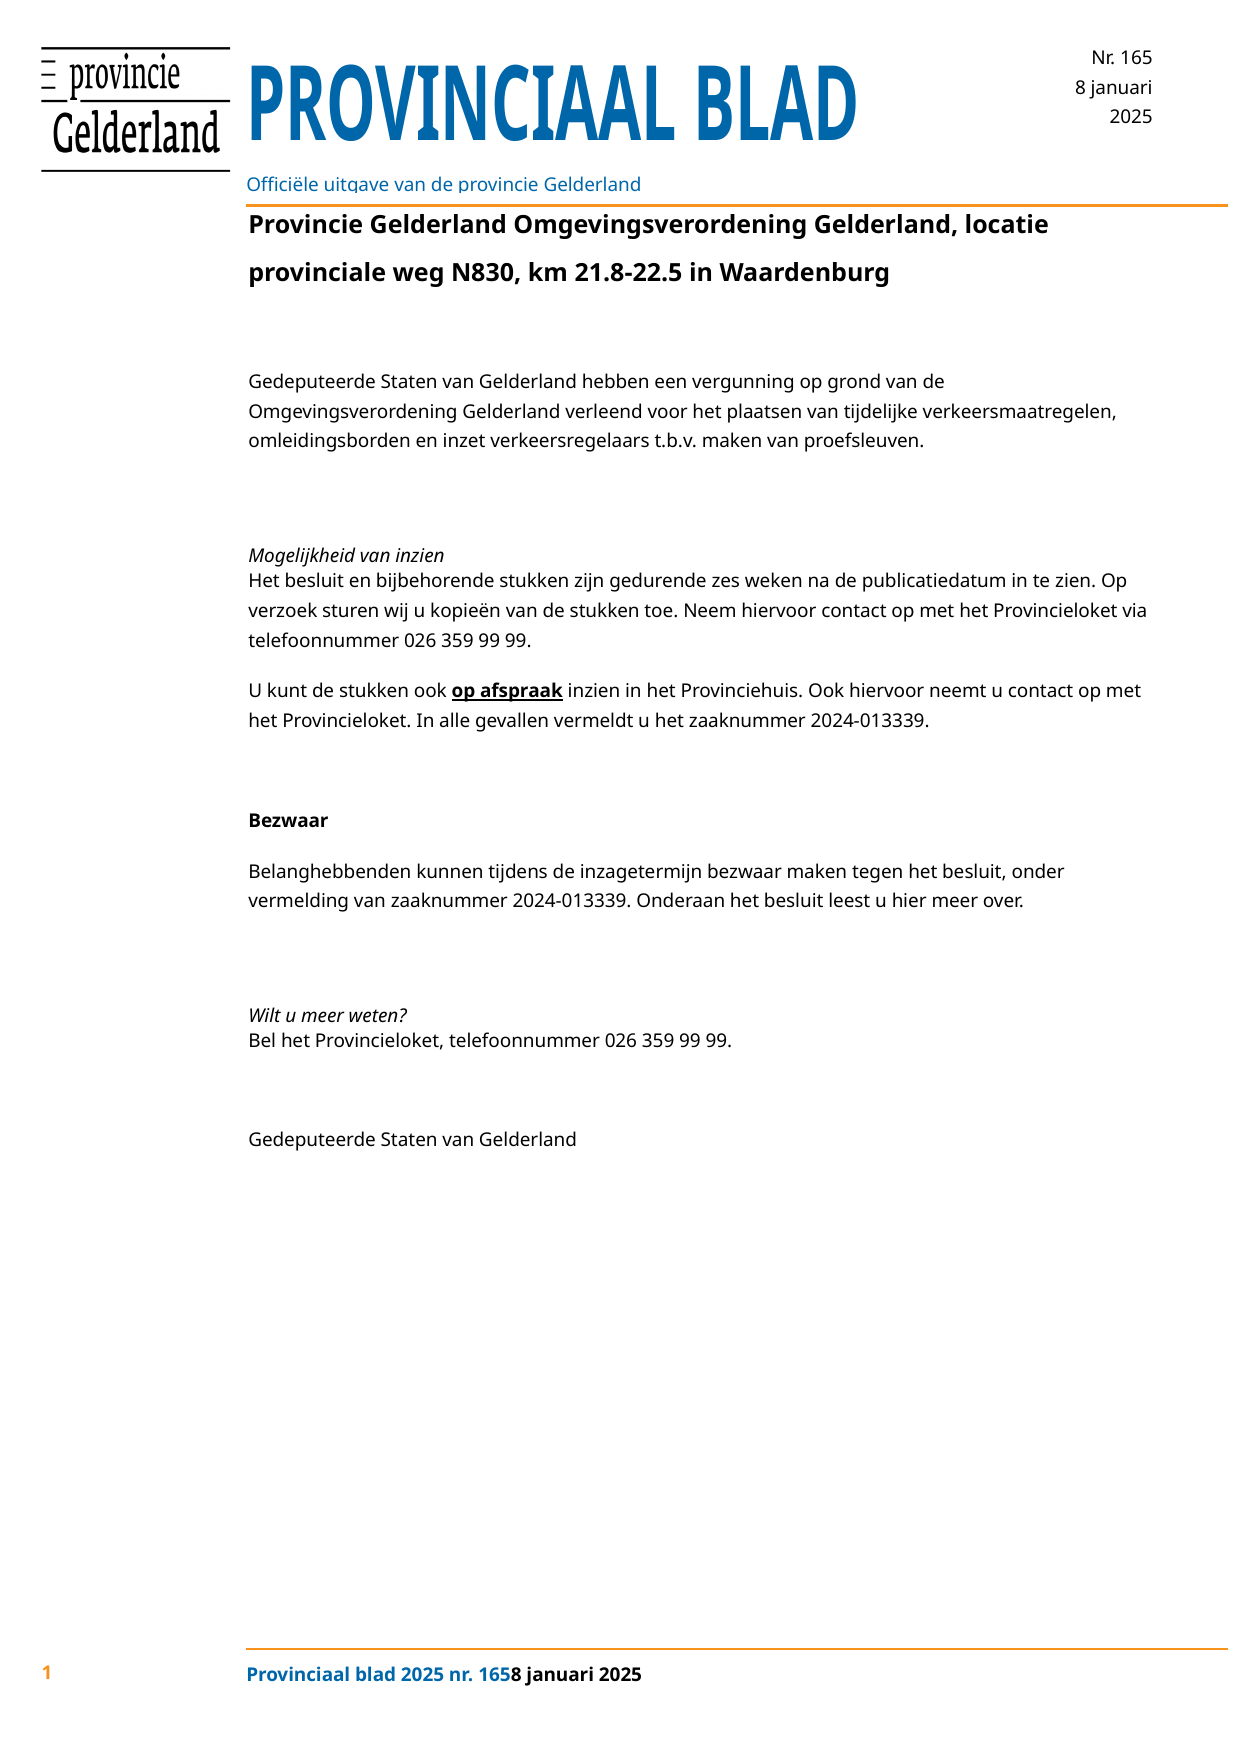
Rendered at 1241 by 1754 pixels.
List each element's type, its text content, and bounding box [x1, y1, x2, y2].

text U kunt de stukken ook op afspraak inzien in het Provinciehuis. Ook hiervoor neemt u contact op met het Provincieloket. In alle gevallen vermeldt u het zaaknummer 2024-013339. [248, 677, 1152, 732]
text Gedeputeerde Staten van Gelderland [248, 1126, 1152, 1152]
text Belanghebbenden kunnen tijdens de inzagetermijn bezwaar maken tegen het besluit, onder vermelding van zaaknummer 2024-013339. Onderaan het besluit leest u hier meer over. [248, 858, 1152, 913]
text Gedeputeerde Staten van Gelderland hebben een vergunning op grond van de Omgevingsverordening Gelderland verleend voor het plaatsen van tijdelijke verkeersmaatregelen, omleidingsborden en inzet verkeersregelaars t.b.v. maken van proefsleuven. [248, 368, 1152, 453]
text Provincie Gelderland Omgevingsverordening Gelderland, locatie provinciale weg N830, km 21.8-22.5 in Waardenburg [248, 207, 1152, 288]
text Bezwaar [248, 808, 1152, 833]
text Het besluit en bijbehorende stukken zijn gedurende zes weken na de publicatiedatum in te zien. Op verzoek sturen wij u kopieën van de stukken toe. Neem hiervoor contact op met het Provincieloket via telefoonnummer 026 359 99 99. [248, 568, 1152, 652]
text Bel het Provincieloket, telefoonnummer 026 359 99 99. [248, 1028, 1152, 1053]
text Mogelijkheid van inzien [248, 542, 1152, 568]
picture [41, 47, 231, 172]
text Wilt u meer weten? [248, 1002, 1152, 1028]
